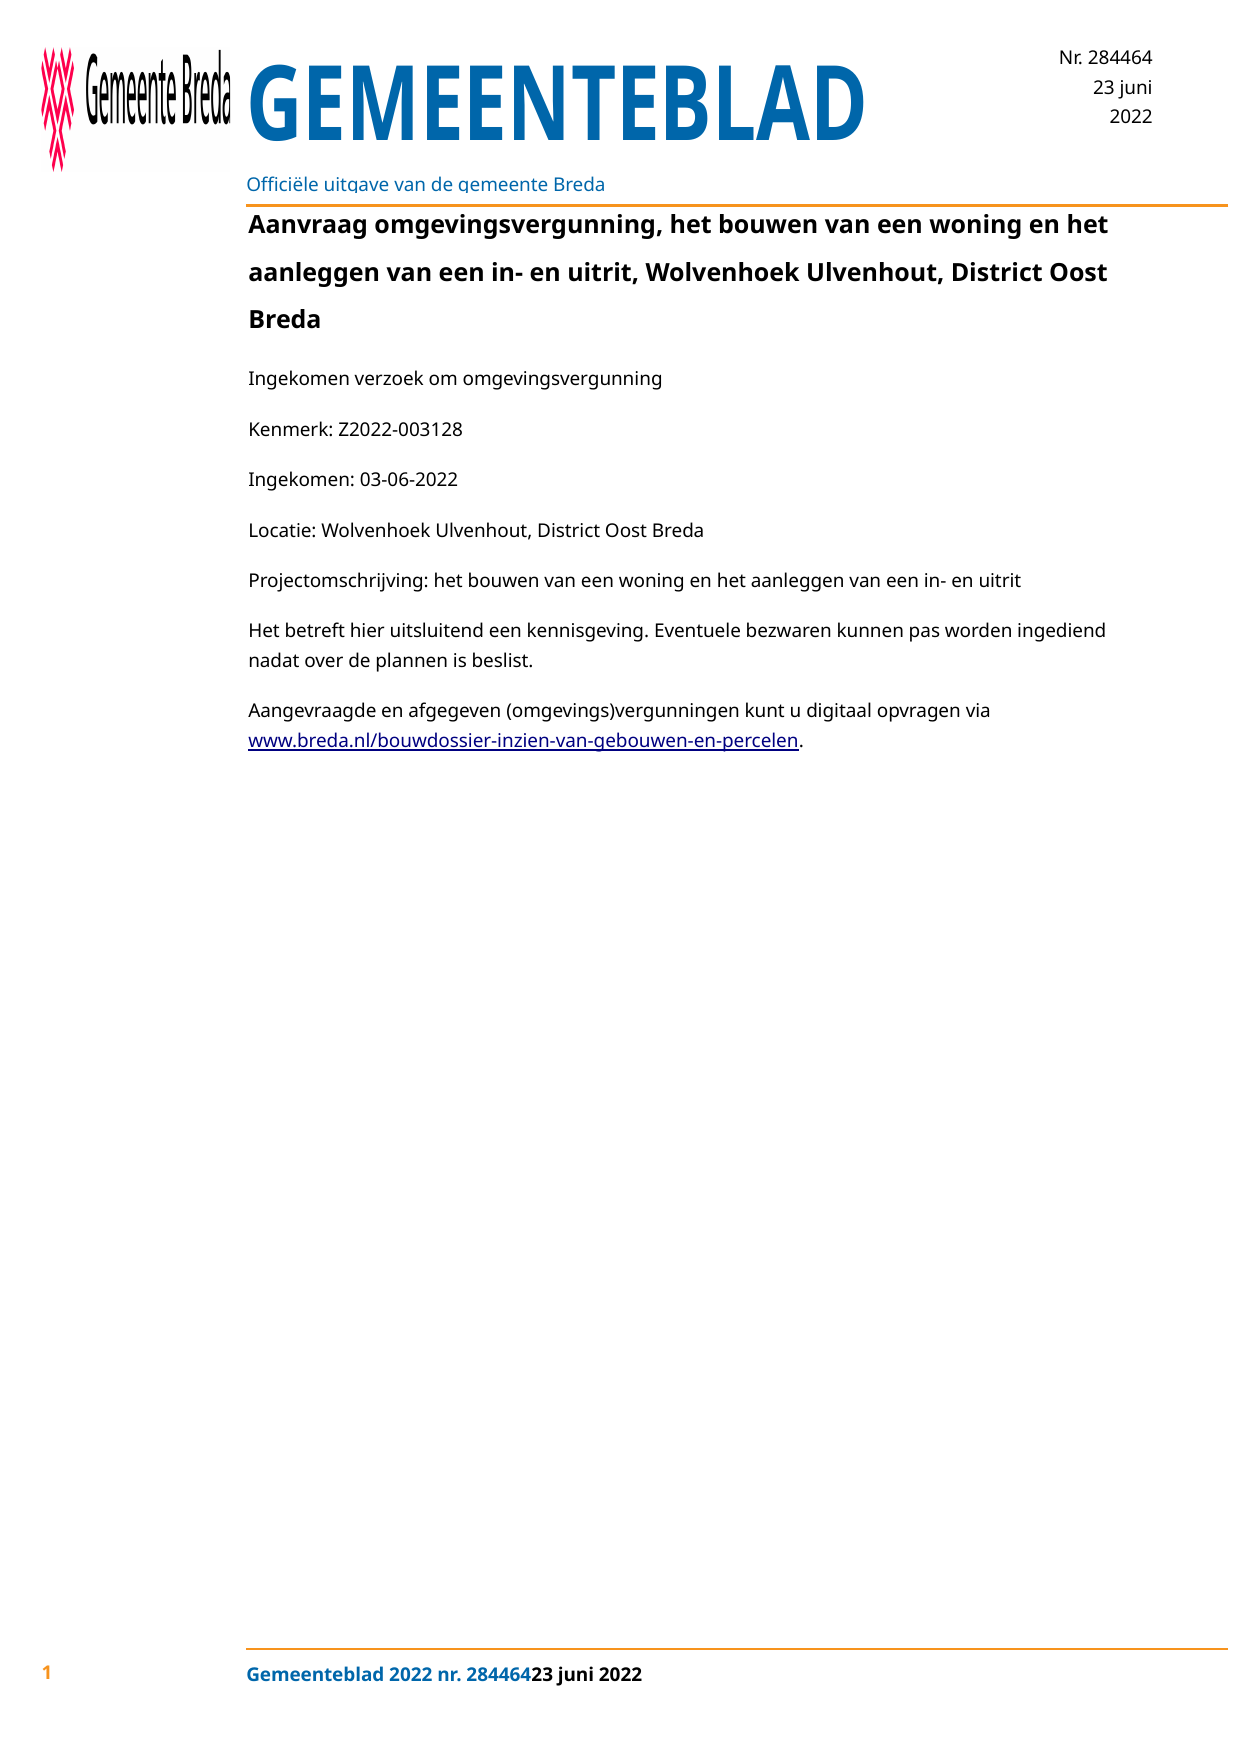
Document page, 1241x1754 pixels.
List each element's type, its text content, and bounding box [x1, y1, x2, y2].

text Aanvraag omgevingsvergunning, het bouwen van een woning en het aanleggen van een in- en uitrit, Wolvenhoek Ulvenhout, District Oost Breda [248, 207, 1152, 336]
text Het betreft hier uitsluitend een kennisgeving. Eventuele bezwaren kunnen pas worden ingediend nadat over de plannen is beslist. [248, 618, 1152, 673]
picture [41, 47, 231, 172]
text Locatie: Wolvenhoek Ulvenhout, District Oost Breda [248, 517, 1152, 542]
text Ingekomen: 03-06-2022 [248, 466, 1152, 492]
text Kenmerk: Z2022-003128 [248, 416, 1152, 442]
text Projectomschrijving: het bouwen van een woning en het aanleggen van een in- en uitrit [248, 567, 1152, 593]
text Aangevraagde en afgegeven (omgevings)vergunningen kunt u digitaal opvragen via www.breda.nl/bouwdossier-inzien-van-gebouwen-en-percelen. [248, 698, 1152, 753]
text Ingekomen verzoek om omgevingsvergunning [248, 366, 1152, 391]
